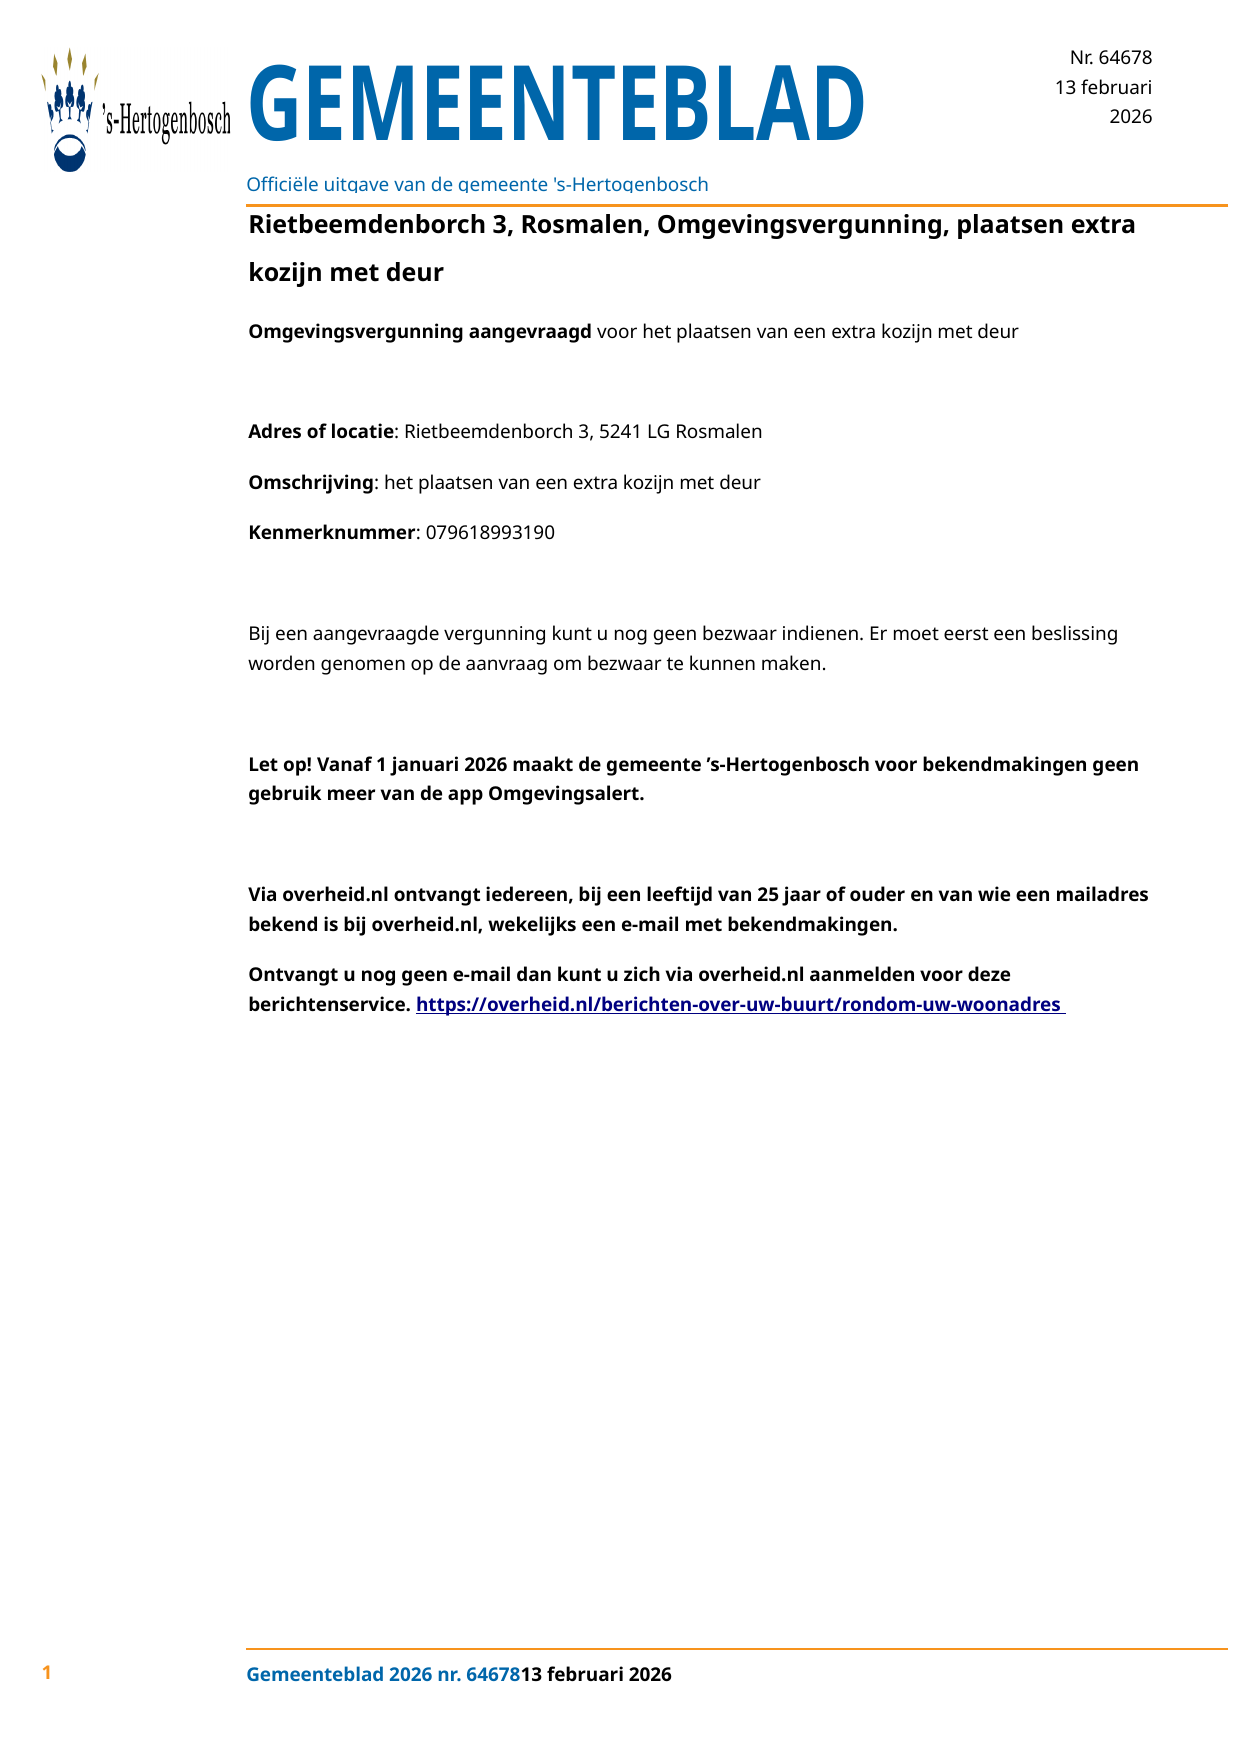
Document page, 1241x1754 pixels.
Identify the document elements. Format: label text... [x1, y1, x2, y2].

text Omschrijving: het plaatsen van een extra kozijn met deur [248, 469, 1152, 495]
text Rietbeemdenborch 3, Rosmalen, Omgevingsvergunning, plaatsen extra kozijn met deur [248, 207, 1152, 288]
picture [41, 47, 231, 172]
text Let op! Vanaf 1 januari 2026 maakt de gemeente ’s-Hertogenbosch voor bekendmakingen geen gebruik meer van de app Omgevingsalert. [248, 751, 1152, 806]
text Adres of locatie: Rietbeemdenborch 3, 5241 LG Rosmalen [248, 419, 1152, 444]
text Via overheid.nl ontvangt iedereen, bij een leeftijd van 25 jaar of ouder en van wie een mailadres bekend is bij overheid.nl, wekelijks een e-mail met bekendmakingen. [248, 881, 1152, 937]
text Kenmerknummer: 079618993190 [248, 519, 1152, 545]
text Omgevingsvergunning aangevraagd voor het plaatsen van een extra kozijn met deur [248, 318, 1152, 344]
text Bij een aangevraagde vergunning kunt u nog geen bezwaar indienen. Er moet eerst een beslissing worden genomen op de aanvraag om bezwaar te kunnen maken. [248, 620, 1152, 676]
text Ontvangt u nog geen e-mail dan kunt u zich via overheid.nl aanmelden voor deze berichtenservice. https://overheid.nl/berichten-over-uw-buurt/rondom-uw-woonadres [248, 961, 1152, 1017]
